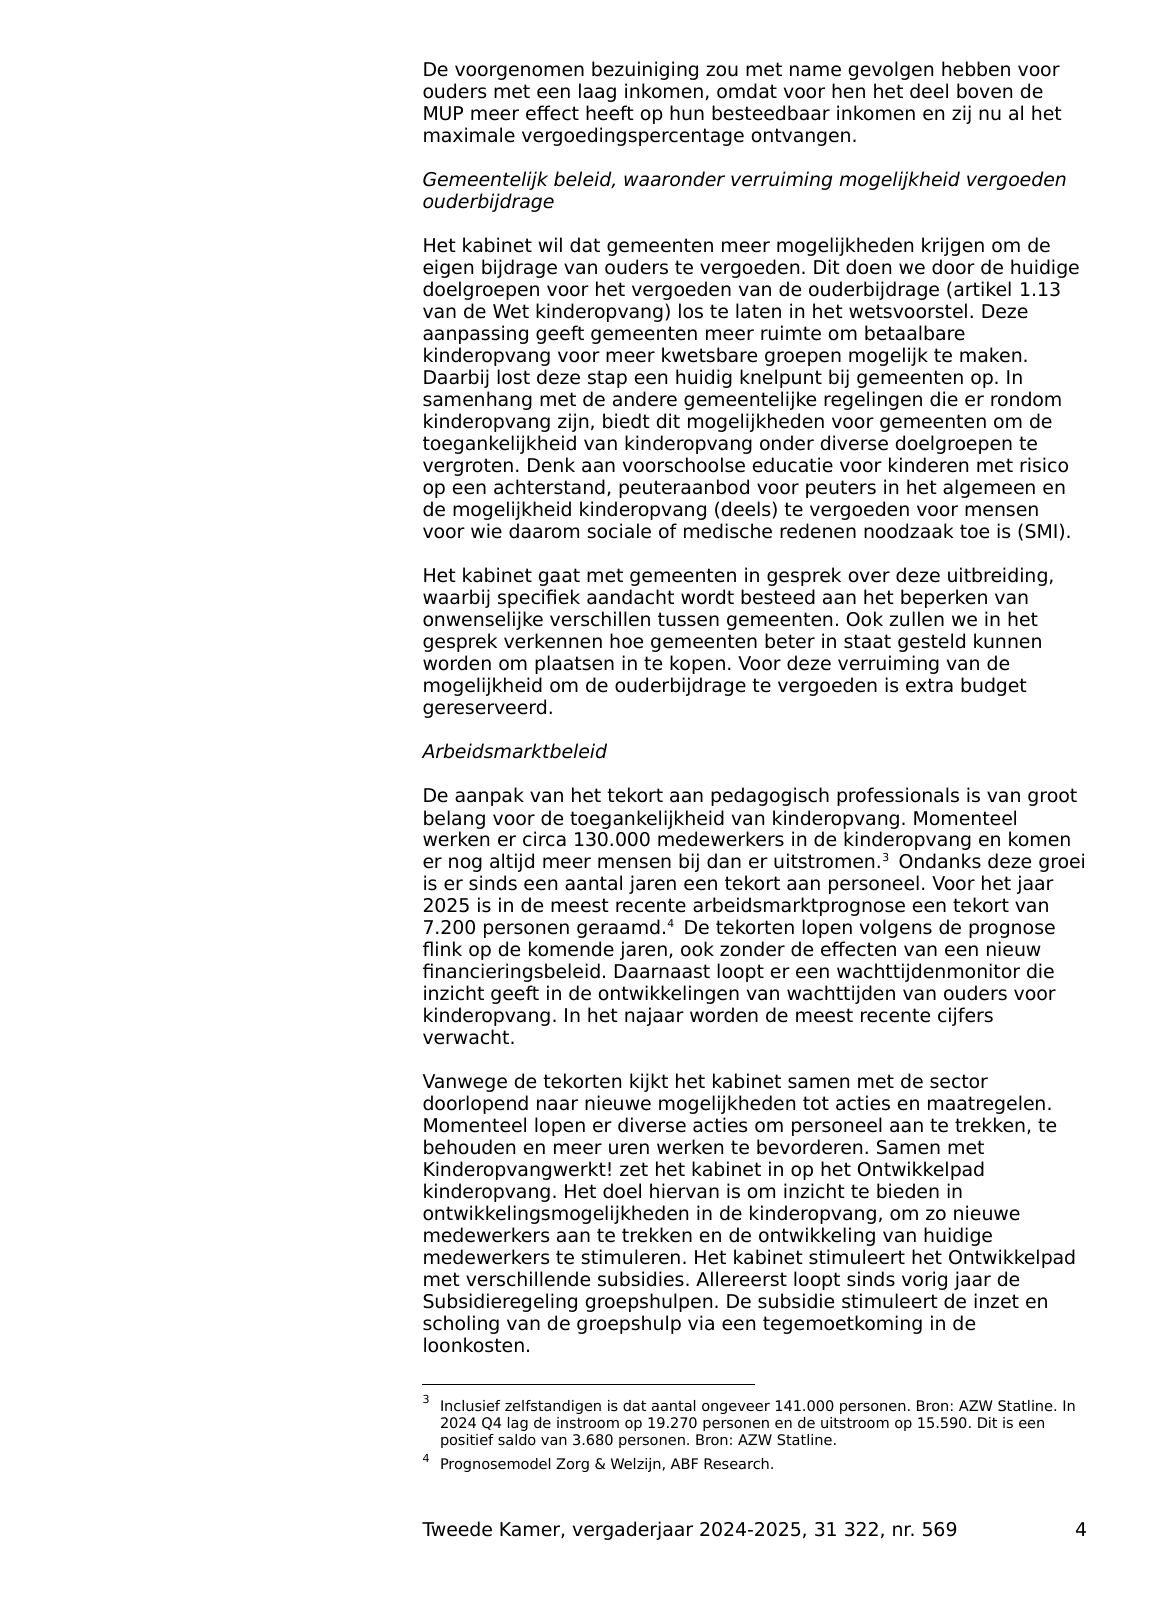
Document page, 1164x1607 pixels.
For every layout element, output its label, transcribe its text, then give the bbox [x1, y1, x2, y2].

text Inclusief zelfstandigen is dat aantal ongeveer 141.000 personen. Bron: AZW Statline. In 2024 Q4 lag de instroom op 19.270 personen en de uitstroom op 15.590. Dit is een positief saldo van 3.680 personen. Bron: AZW Statline. [422, 1393, 1087, 1449]
text De aanpak van het tekort aan pedagogisch professionals is van groot belang voor de toegankelijkheid van kinderopvang. Momenteel werken er circa 130.000 medewerkers in de kinderopvang en komen er nog altijd meer mensen bij dan er uitstromen. Ondanks deze groei is er sinds een aantal jaren een tekort aan personeel. Voor het jaar 2025 is in de meest recente arbeidsmarktprognose een tekort van 7.200 personen geraamd. De tekorten lopen volgens de prognose flink op de komende jaren, ook zonder de effecten van een nieuw financieringsbeleid. Daarnaast loopt er een wachttijdenmonitor die inzicht geeft in de ontwikkelingen van wachttijden van ouders voor kinderopvang. In het najaar worden de meest recente cijfers verwacht. [422, 785, 1087, 1049]
text De voorgenomen bezuiniging zou met name gevolgen hebben voor ouders met een laag inkomen, omdat voor hen het deel boven de MUP meer effect heeft op hun besteedbaar inkomen en zij nu al het maximale vergoedingspercentage ontvangen. [422, 59, 1087, 147]
text Vanwege de tekorten kijkt het kabinet samen met de sector doorlopend naar nieuwe mogelijkheden tot acties en maatregelen. Momenteel lopen er diverse acties om personeel aan te trekken, te behouden en meer uren werken te bevorderen. Samen met Kinderopvangwerkt! zet het kabinet in op het Ontwikkelpad kinderopvang. Het doel hiervan is om inzicht te bieden in ontwikkelingsmogelijkheden in de kinderopvang, om zo nieuwe medewerkers aan te trekken en de ontwikkeling van huidige medewerkers te stimuleren. Het kabinet stimuleert het Ontwikkelpad met verschillende subsidies. Allereerst loopt sinds vorig jaar de Subsidieregeling groepshulpen. De subsidie stimuleert de inzet en scholing van de groepshulp via een tegemoetkoming in de loonkosten. [422, 1071, 1087, 1357]
subtitle Arbeidsmarktbeleid [422, 741, 1087, 763]
subtitle Gemeentelijk beleid, waaronder verruiming mogelijkheid vergoeden ouderbijdrage [422, 169, 1087, 213]
text Prognosemodel Zorg & Welzijn, ABF Research. [422, 1452, 1087, 1474]
text Het kabinet gaat met gemeenten in gesprek over deze uitbreiding, waarbij specifiek aandacht wordt besteed aan het beperken van onwenselijke verschillen tussen gemeenten. Ook zullen we in het gesprek verkennen hoe gemeenten beter in staat gesteld kunnen worden om plaatsen in te kopen. Voor deze verruiming van de mogelijkheid om de ouderbijdrage te vergoeden is extra budget gereserveerd. [422, 565, 1087, 719]
text Het kabinet wil dat gemeenten meer mogelijkheden krijgen om de eigen bijdrage van ouders te vergoeden. Dit doen we door de huidige doelgroepen voor het vergoeden van de ouderbijdrage (artikel 1.13 van de Wet kinderopvang) los te laten in het wetsvoorstel. Deze aanpassing geeft gemeenten meer ruimte om betaalbare kinderopvang voor meer kwetsbare groepen mogelijk te maken. Daarbij lost deze stap een huidig knelpunt bij gemeenten op. In samenhang met de andere gemeentelijke regelingen die er rondom kinderopvang zijn, biedt dit mogelijkheden voor gemeenten om de toegankelijkheid van kinderopvang onder diverse doelgroepen te vergroten. Denk aan voorschoolse educatie voor kinderen met risico op een achterstand, peuteraanbod voor peuters in het algemeen en de mogelijkheid kinderopvang (deels) te vergoeden voor mensen voor wie daarom sociale of medische redenen noodzaak toe is (SMI). [422, 235, 1087, 543]
